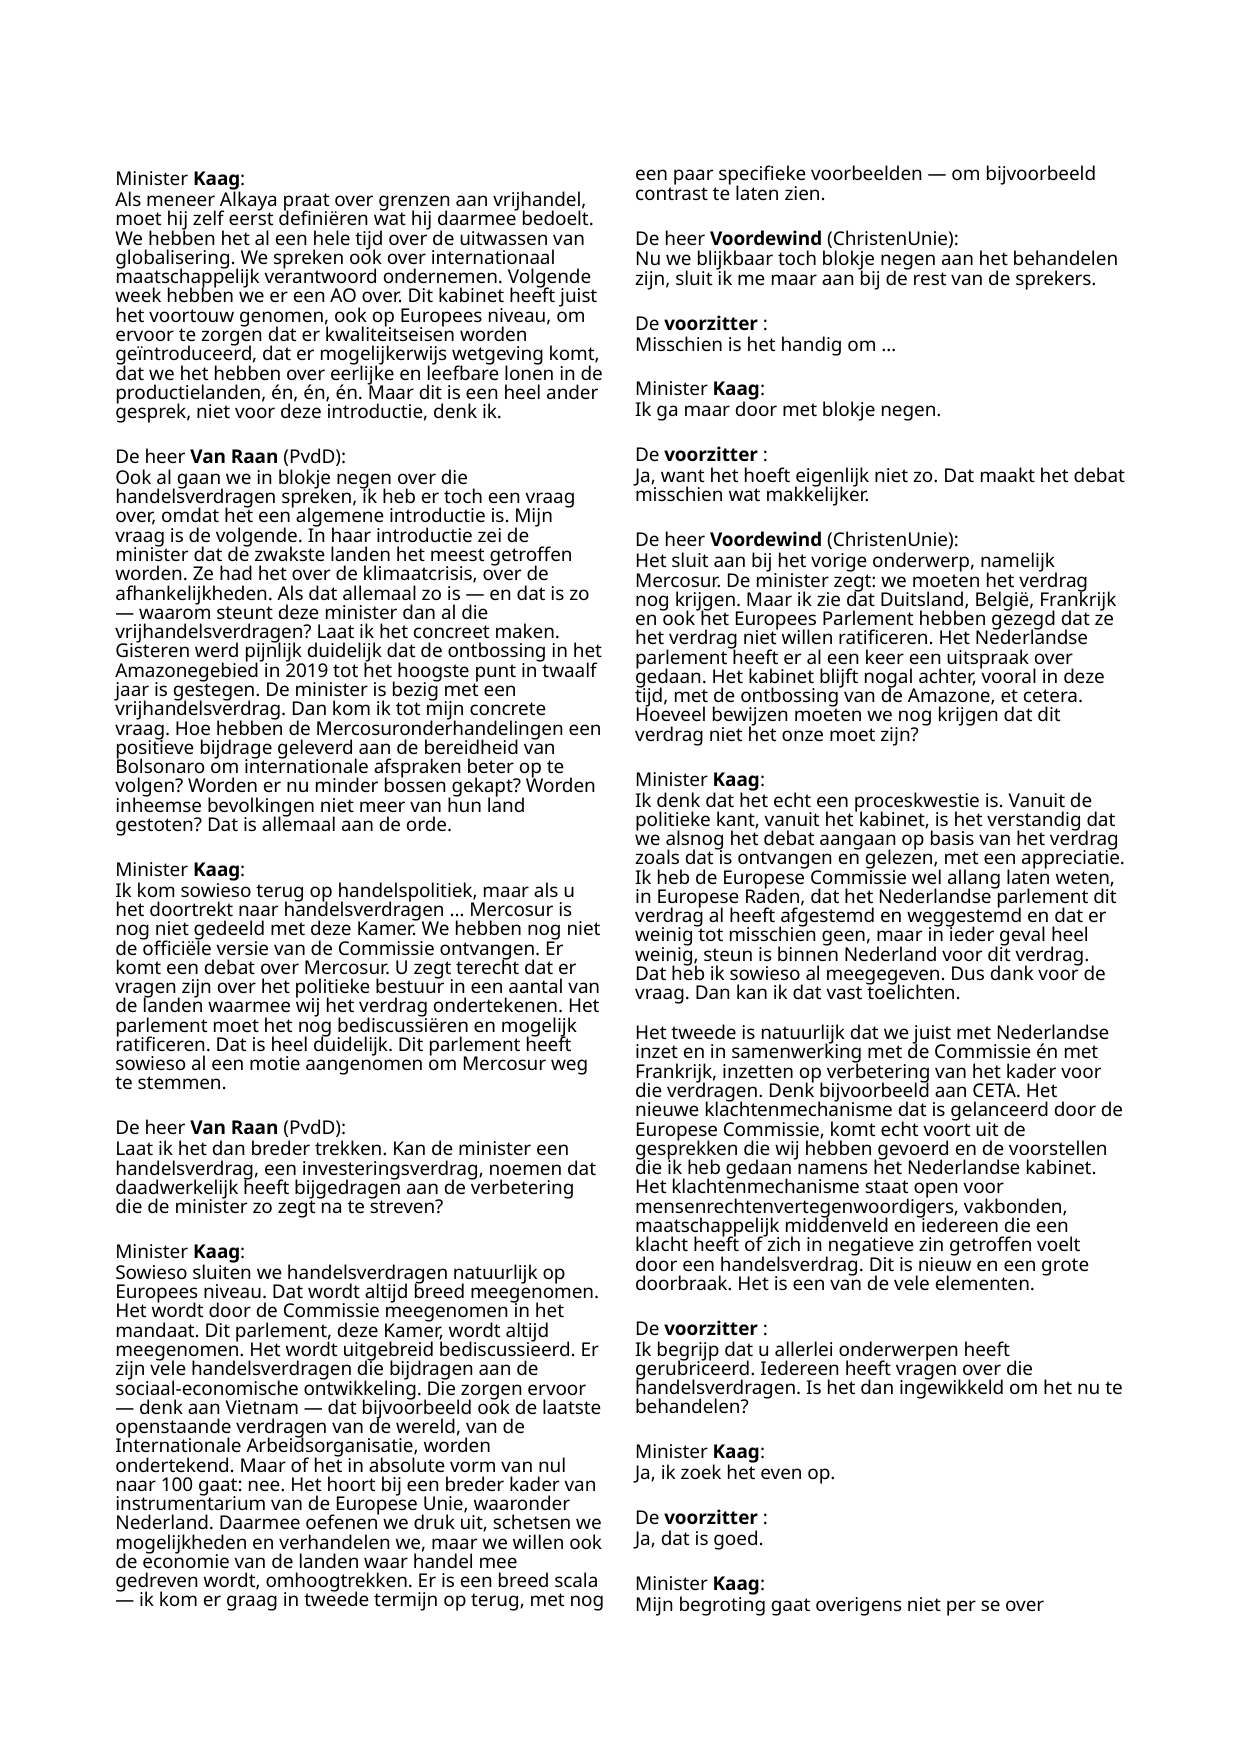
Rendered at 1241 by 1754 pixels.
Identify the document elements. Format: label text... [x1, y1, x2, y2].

text Mijn begroting gaat overigens niet per se over [635, 1596, 1125, 1615]
text Ik begrijp dat u allerlei onderwerpen heeft gerubriceerd. Iedereen heeft vragen over die handelsverdragen. Is het dan ingewikkeld om het nu te behandelen? [635, 1341, 1125, 1418]
text Nu we blijkbaar toch blokje negen aan het behandelen zijn, sluit ik me maar aan bij de rest van de sprekers. [635, 250, 1125, 289]
text Het tweede is natuurlijk dat we juist met Nederlandse inzet en in samenwerking met de Commissie én met Frankrijk, inzetten op verbetering van het kader voor die verdragen. Denk bijvoorbeeld aan CETA. Het nieuwe klachtenmechanisme dat is gelanceerd door de Europese Commissie, komt echt voort uit de gesprekken die wij hebben gevoerd en de voorstellen die ik heb gedaan namens het Nederlandse kabinet. Het klachtenmechanisme staat open voor mensenrechtenvertegenwoordigers, vakbonden, maatschappelijk middenveld en iedereen die een klacht heeft of zich in negatieve zin getroffen voelt door een handelsverdrag. Dit is nieuw en een grote doorbraak. Het is een van de vele elementen. [635, 1024, 1125, 1294]
text Misschien is het handig om … [635, 336, 1125, 355]
text Ja, ik zoek het even op. [635, 1464, 1125, 1483]
text Minister Kaag: [635, 766, 1125, 792]
text Ook al gaan we in blokje negen over die handelsverdragen spreken, ik heb er toch een vraag over, omdat het een algemene introductie is. Mijn vraag is de volgende. In haar introductie zei de minister dat de zwakste landen het meest getroffen worden. Ze had het over de klimaatcrisis, over de afhankelijkheden. Als dat allemaal zo is — en dat is zo — waarom steunt deze minister dan al die vrijhandelsverdragen? Laat ik het concreet maken. Gisteren werd pijnlijk duidelijk dat de ontbossing in het Amazonegebied in 2019 tot het hoogste punt in twaalf jaar is gestegen. De minister is bezig met een vrijhandelsverdrag. Dan kom ik tot mijn concrete vraag. Hoe hebben de Mercosuronderhandelingen een positieve bijdrage geleverd aan de bereidheid van Bolsonaro om internationale afspraken beter op te volgen? Worden er nu minder bossen gekapt? Worden inheemse bevolkingen niet meer van hun land gestoten? Dat is allemaal aan de orde. [115, 469, 605, 835]
text Het sluit aan bij het vorige onderwerp, namelijk Mercosur. De minister zegt: we moeten het verdrag nog krijgen. Maar ik zie dat Duitsland, België, Frankrijk en ook het Europees Parlement hebben gezegd dat ze het verdrag niet willen ratificeren. Het Nederlandse parlement heeft er al een keer een uitspraak over gedaan. Het kabinet blijft nogal achter, vooral in deze tijd, met de ontbossing van de Amazone, et cetera. Hoeveel bewijzen moeten we nog krijgen dat dit verdrag niet het onze moet zijn? [635, 552, 1125, 745]
text Ja, dat is goed. [635, 1530, 1125, 1549]
text Minister Kaag: [635, 1438, 1125, 1464]
text De heer Van Raan (PvdD): [115, 443, 605, 469]
text Minister Kaag: [635, 376, 1125, 401]
text De voorzitter : [635, 441, 1125, 467]
text De heer Voordewind (ChristenUnie): [635, 527, 1125, 552]
text Sowieso sluiten we handelsverdragen natuurlijk op Europees niveau. Dat wordt altijd breed meegenomen. Het wordt door de Commissie meegenomen in het mandaat. Dit parlement, deze Kamer, wordt altijd meegenomen. Het wordt uitgebreid bediscussieerd. Er zijn vele handelsverdragen die bijdragen aan de sociaal-economische ontwikkeling. Die zorgen ervoor — denk aan Vietnam — dat bijvoorbeeld ook de laatste openstaande verdragen van de wereld, van de Internationale Arbeidsorganisatie, worden ondertekend. Maar of het in absolute vorm van nul naar 100 gaat: nee. Het hoort bij een breder kader van instrumentarium van de Europese Unie, waaronder Nederland. Daarmee oefenen we druk uit, schetsen we mogelijkheden en verhandelen we, maar we willen ook de economie van de landen waar handel mee gedreven wordt, omhoogtrekken. Er is een breed scala — ik kom er graag in tweede termijn op terug, met nog [115, 1264, 605, 1611]
text Als meneer Alkaya praat over grenzen aan vrijhandel, moet hij zelf eerst definiëren wat hij daarmee bedoelt. We hebben het al een hele tijd over de uitwassen van globalisering. We spreken ook over internationaal maatschappelijk verantwoord ondernemen. Volgende week hebben we er een AO over. Dit kabinet heeft juist het voortouw genomen, ook op Europees niveau, om ervoor te zorgen dat er kwaliteitseisen worden geïntroduceerd, dat er mogelijkerwijs wetgeving komt, dat we het hebben over eerlijke en leefbare lonen in de productielanden, én, én, én. Maar dit is een heel ander gesprek, niet voor deze introductie, denk ik. [115, 191, 605, 422]
text De heer Van Raan (PvdD): [115, 1114, 605, 1140]
text De voorzitter : [635, 310, 1125, 336]
text De heer Voordewind (ChristenUnie): [635, 225, 1125, 250]
text Ja, want het hoeft eigenlijk niet zo. Dat maakt het debat misschien wat makkelijker. [635, 467, 1125, 506]
text Minister Kaag: [115, 856, 605, 882]
text De voorzitter : [635, 1315, 1125, 1341]
text Ik kom sowieso terug op handelspolitiek, maar als u het doortrekt naar handelsverdragen … Mercosur is nog niet gedeeld met deze Kamer. We hebben nog niet de officiële versie van de Commissie ontvangen. Er komt een debat over Mercosur. U zegt terecht dat er vragen zijn over het politieke bestuur in een aantal van de landen waarmee wij het verdrag ondertekenen. Het parlement moet het nog bediscussiëren en mogelijk ratificeren. Dat is heel duidelijk. Dit parlement heeft sowieso al een motie aangenomen om Mercosur weg te stemmen. [115, 882, 605, 1094]
text Minister Kaag: [115, 1238, 605, 1264]
text Ik denk dat het echt een proceskwestie is. Vanuit de politieke kant, vanuit het kabinet, is het verstandig dat we alsnog het debat aangaan op basis van het verdrag zoals dat is ontvangen en gelezen, met een appreciatie. Ik heb de Europese Commissie wel allang laten weten, in Europese Raden, dat het Nederlandse parlement dit verdrag al heeft afgestemd en weggestemd en dat er weinig tot misschien geen, maar in ieder geval heel weinig, steun is binnen Nederland voor dit verdrag. Dat heb ik sowieso al meegegeven. Dus dank voor de vraag. Dan kan ik dat vast toelichten. [635, 792, 1125, 1003]
text Minister Kaag: [115, 165, 605, 191]
text Ik ga maar door met blokje negen. [635, 401, 1125, 421]
text een paar specifieke voorbeelden — om bijvoorbeeld contrast te laten zien. [635, 165, 1125, 204]
text De voorzitter : [635, 1504, 1125, 1530]
text Laat ik het dan breder trekken. Kan de minister een handelsverdrag, een investeringsverdrag, noemen dat daadwerkelijk heeft bijgedragen aan de verbetering die de minister zo zegt na te streven? [115, 1140, 605, 1217]
text Minister Kaag: [635, 1570, 1125, 1596]
